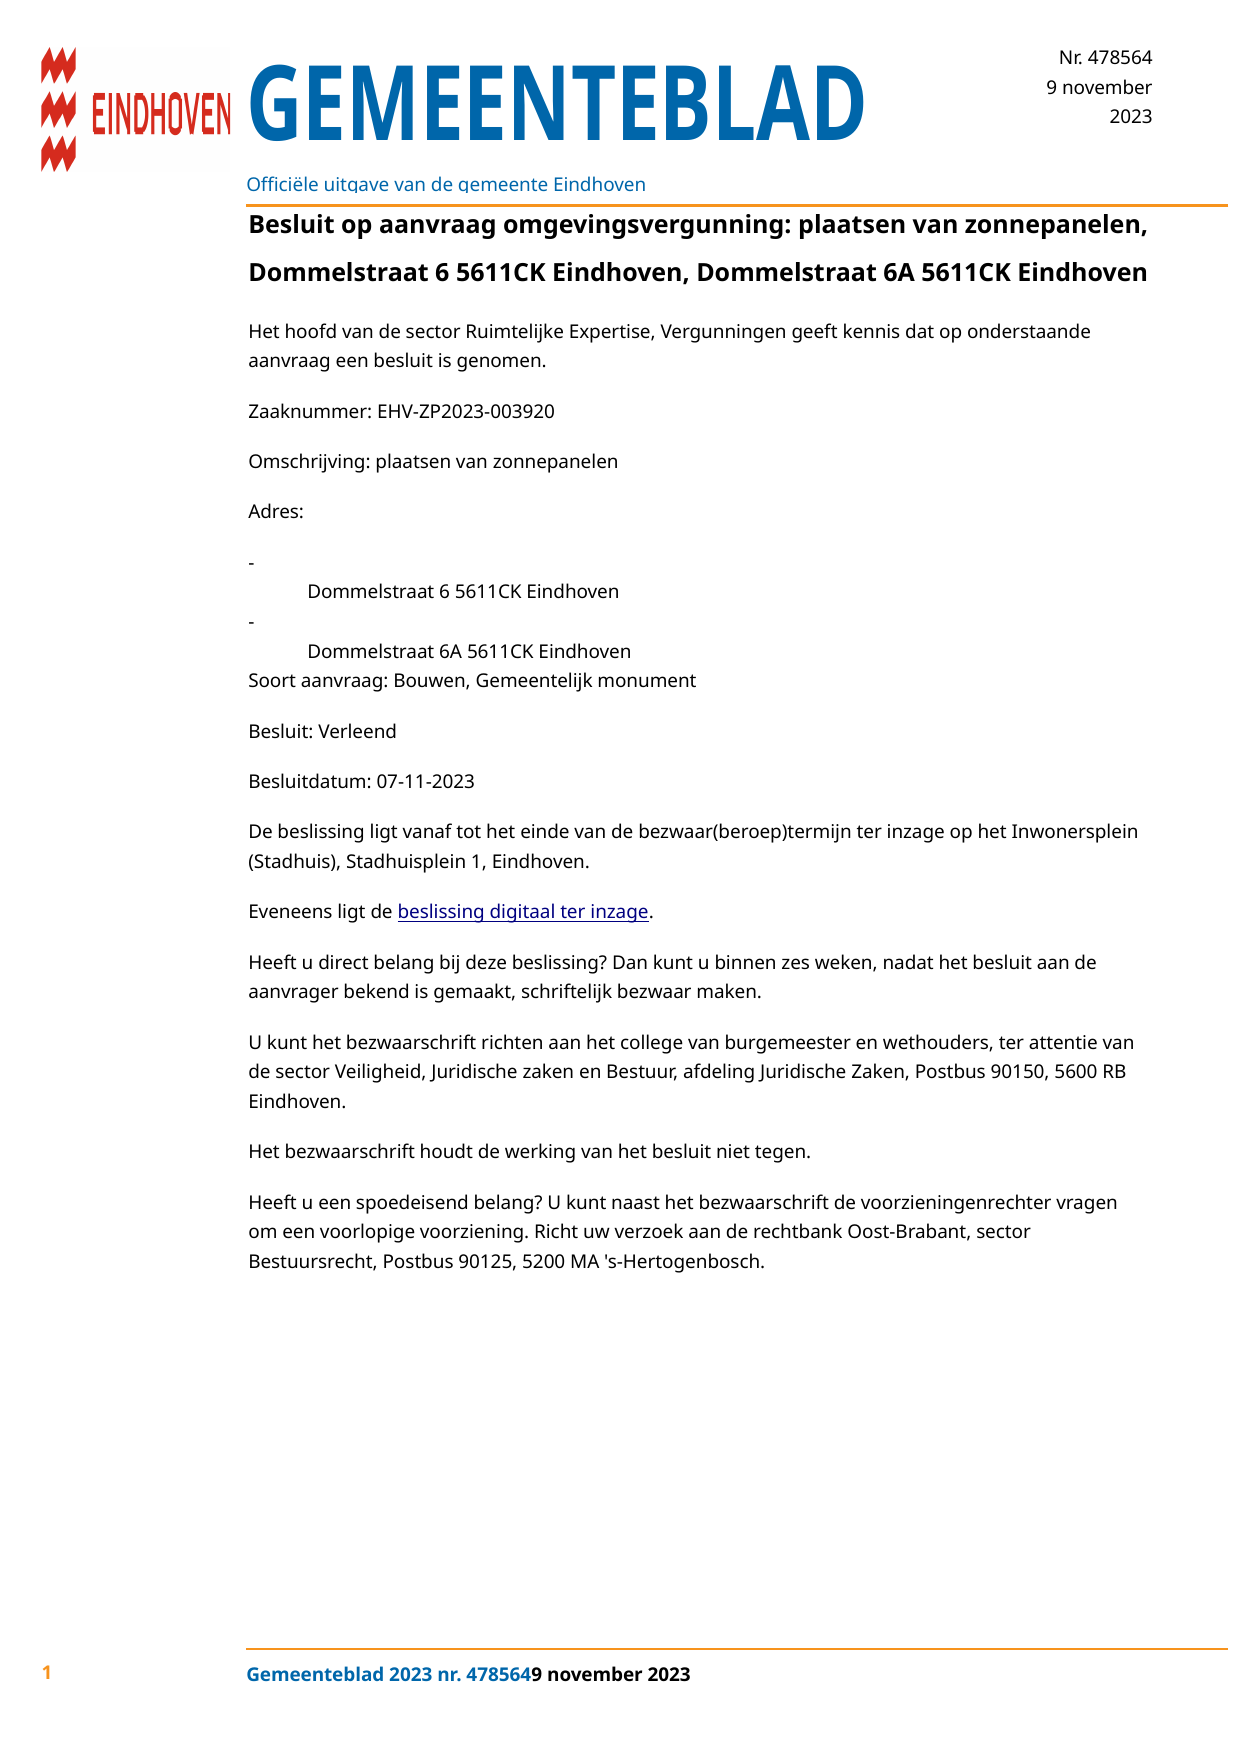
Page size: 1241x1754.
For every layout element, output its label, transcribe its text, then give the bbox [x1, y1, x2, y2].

text Besluit: Verleend [248, 718, 1152, 744]
text Heeft u direct belang bij deze beslissing? Dan kunt u binnen zes weken, nadat het besluit aan de aanvrager bekend is gemaakt, schriftelijk bezwaar maken. [248, 949, 1152, 1004]
text Het hoofd van de sector Ruimtelijke Expertise, Vergunningen geeft kennis dat op onderstaande aanvraag een besluit is genomen. [248, 318, 1152, 373]
text Eveneens ligt de beslissing digitaal ter inzage. [248, 899, 1152, 924]
picture [41, 47, 231, 172]
text Heeft u een spoedeisend belang? U kunt naast het bezwaarschrift de voorzieningenrechter vragen om een voorlopige voorziening. Richt uw verzoek aan de rechtbank Oost-Brabant, sector Bestuursrecht, Postbus 90125, 5200 MA 's-Hertogenbosch. [248, 1189, 1152, 1274]
text Omschrijving: plaatsen van zonnepanelen [248, 448, 1152, 474]
list Dommelstraat 6A 5611CK Eindhoven [248, 638, 1152, 664]
text Zaaknummer: EHV-ZP2023-003920 [248, 398, 1152, 424]
list Dommelstraat 6 5611CK Eindhoven [248, 579, 1152, 604]
text U kunt het bezwaarschrift richten aan het college van burgemeester en wethouders, ter attentie van de sector Veiligheid, Juridische zaken en Bestuur, afdeling Juridische Zaken, Postbus 90150, 5600 RB Eindhoven. [248, 1029, 1152, 1114]
text Het bezwaarschrift houdt de werking van het besluit niet tegen. [248, 1139, 1152, 1164]
text Adres: [248, 499, 1152, 524]
text De beslissing ligt vanaf tot het einde van de bezwaar(beroep)termijn ter inzage op het Inwonersplein (Stadhuis), Stadhuisplein 1, Eindhoven. [248, 819, 1152, 874]
text Soort aanvraag: Bouwen, Gemeentelijk monument [248, 667, 1152, 693]
text Besluitdatum: 07-11-2023 [248, 768, 1152, 794]
text Besluit op aanvraag omgevingsvergunning: plaatsen van zonnepanelen, Dommelstraat 6 5611CK Eindhoven, Dommelstraat 6A 5611CK Eindhoven [248, 207, 1152, 288]
